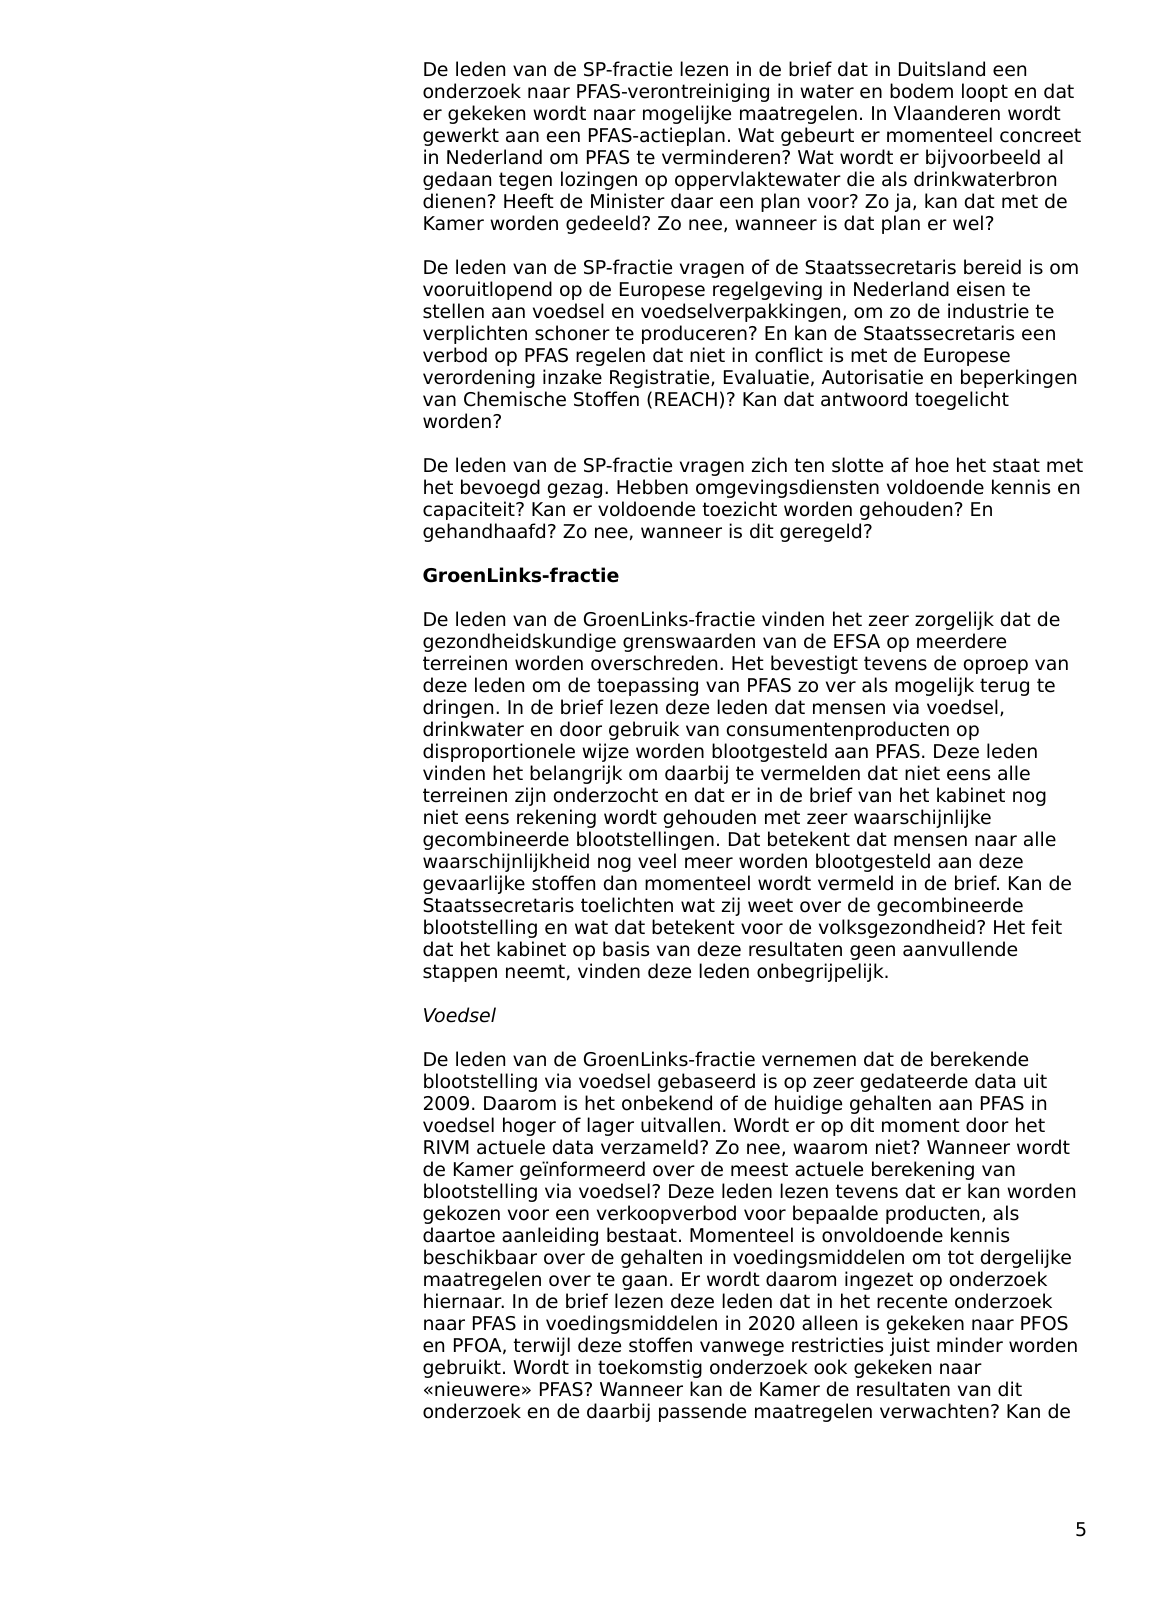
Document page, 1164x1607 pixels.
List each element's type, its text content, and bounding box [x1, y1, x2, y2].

text De leden van de SP-fractie lezen in de brief dat in Duitsland een onderzoek naar PFAS-verontreiniging in water en bodem loopt en dat er gekeken wordt naar mogelijke maatregelen. In Vlaanderen wordt gewerkt aan een PFAS-actieplan. Wat gebeurt er momenteel concreet in Nederland om PFAS te verminderen? Wat wordt er bijvoorbeeld al gedaan tegen lozingen op oppervlaktewater die als drinkwaterbron dienen? Heeft de Minister daar een plan voor? Zo ja, kan dat met de Kamer worden gedeeld? Zo nee, wanneer is dat plan er wel? [422, 59, 1087, 235]
text De leden van de GroenLinks-fractie vinden het zeer zorgelijk dat de gezondheidskundige grenswaarden van de EFSA op meerdere terreinen worden overschreden. Het bevestigt tevens de oproep van deze leden om de toepassing van PFAS zo ver als mogelijk terug te dringen. In de brief lezen deze leden dat mensen via voedsel, drinkwater en door gebruik van consumentenproducten op disproportionele wijze worden blootgesteld aan PFAS. Deze leden vinden het belangrijk om daarbij te vermelden dat niet eens alle terreinen zijn onderzocht en dat er in de brief van het kabinet nog niet eens rekening wordt gehouden met zeer waarschijnlijke gecombineerde blootstellingen. Dat betekent dat mensen naar alle waarschijnlijkheid nog veel meer worden blootgesteld aan deze gevaarlijke stoffen dan momenteel wordt vermeld in de brief. Kan de Staatssecretaris toelichten wat zij weet over de gecombineerde blootstelling en wat dat betekent voor de volksgezondheid? Het feit dat het kabinet op basis van deze resultaten geen aanvullende stappen neemt, vinden deze leden onbegrijpelijk. [422, 609, 1087, 983]
subtitle Voedsel [422, 1005, 1087, 1027]
text De leden van de SP-fractie vragen of de Staatssecretaris bereid is om vooruitlopend op de Europese regelgeving in Nederland eisen te stellen aan voedsel en voedselverpakkingen, om zo de industrie te verplichten schoner te produceren? En kan de Staatssecretaris een verbod op PFAS regelen dat niet in conflict is met de Europese verordening inzake Registratie, Evaluatie, Autorisatie en beperkingen van Chemische Stoffen (REACH)? Kan dat antwoord toegelicht worden? [422, 257, 1087, 433]
text De leden van de SP-fractie vragen zich ten slotte af hoe het staat met het bevoegd gezag. Hebben omgevingsdiensten voldoende kennis en capaciteit? Kan er voldoende toezicht worden gehouden? En gehandhaafd? Zo nee, wanneer is dit geregeld? [422, 455, 1087, 543]
subtitle GroenLinks-fractie [422, 565, 1087, 587]
text De leden van de GroenLinks-fractie vernemen dat de berekende blootstelling via voedsel gebaseerd is op zeer gedateerde data uit 2009. Daarom is het onbekend of de huidige gehalten aan PFAS in voedsel hoger of lager uitvallen. Wordt er op dit moment door het RIVM actuele data verzameld? Zo nee, waarom niet? Wanneer wordt de Kamer geïnformeerd over de meest actuele berekening van blootstelling via voedsel? Deze leden lezen tevens dat er kan worden gekozen voor een verkoopverbod voor bepaalde producten, als daartoe aanleiding bestaat. Momenteel is onvoldoende kennis beschikbaar over de gehalten in voedingsmiddelen om tot dergelijke maatregelen over te gaan. Er wordt daarom ingezet op onderzoek hiernaar. In de brief lezen deze leden dat in het recente onderzoek naar PFAS in voedingsmiddelen in 2020 alleen is gekeken naar PFOS en PFOA, terwijl deze stoffen vanwege restricties juist minder worden gebruikt. Wordt in toekomstig onderzoek ook gekeken naar «nieuwere» PFAS? Wanneer kan de Kamer de resultaten van dit onderzoek en de daarbij passende maatregelen verwachten? Kan de [422, 1049, 1087, 1423]
